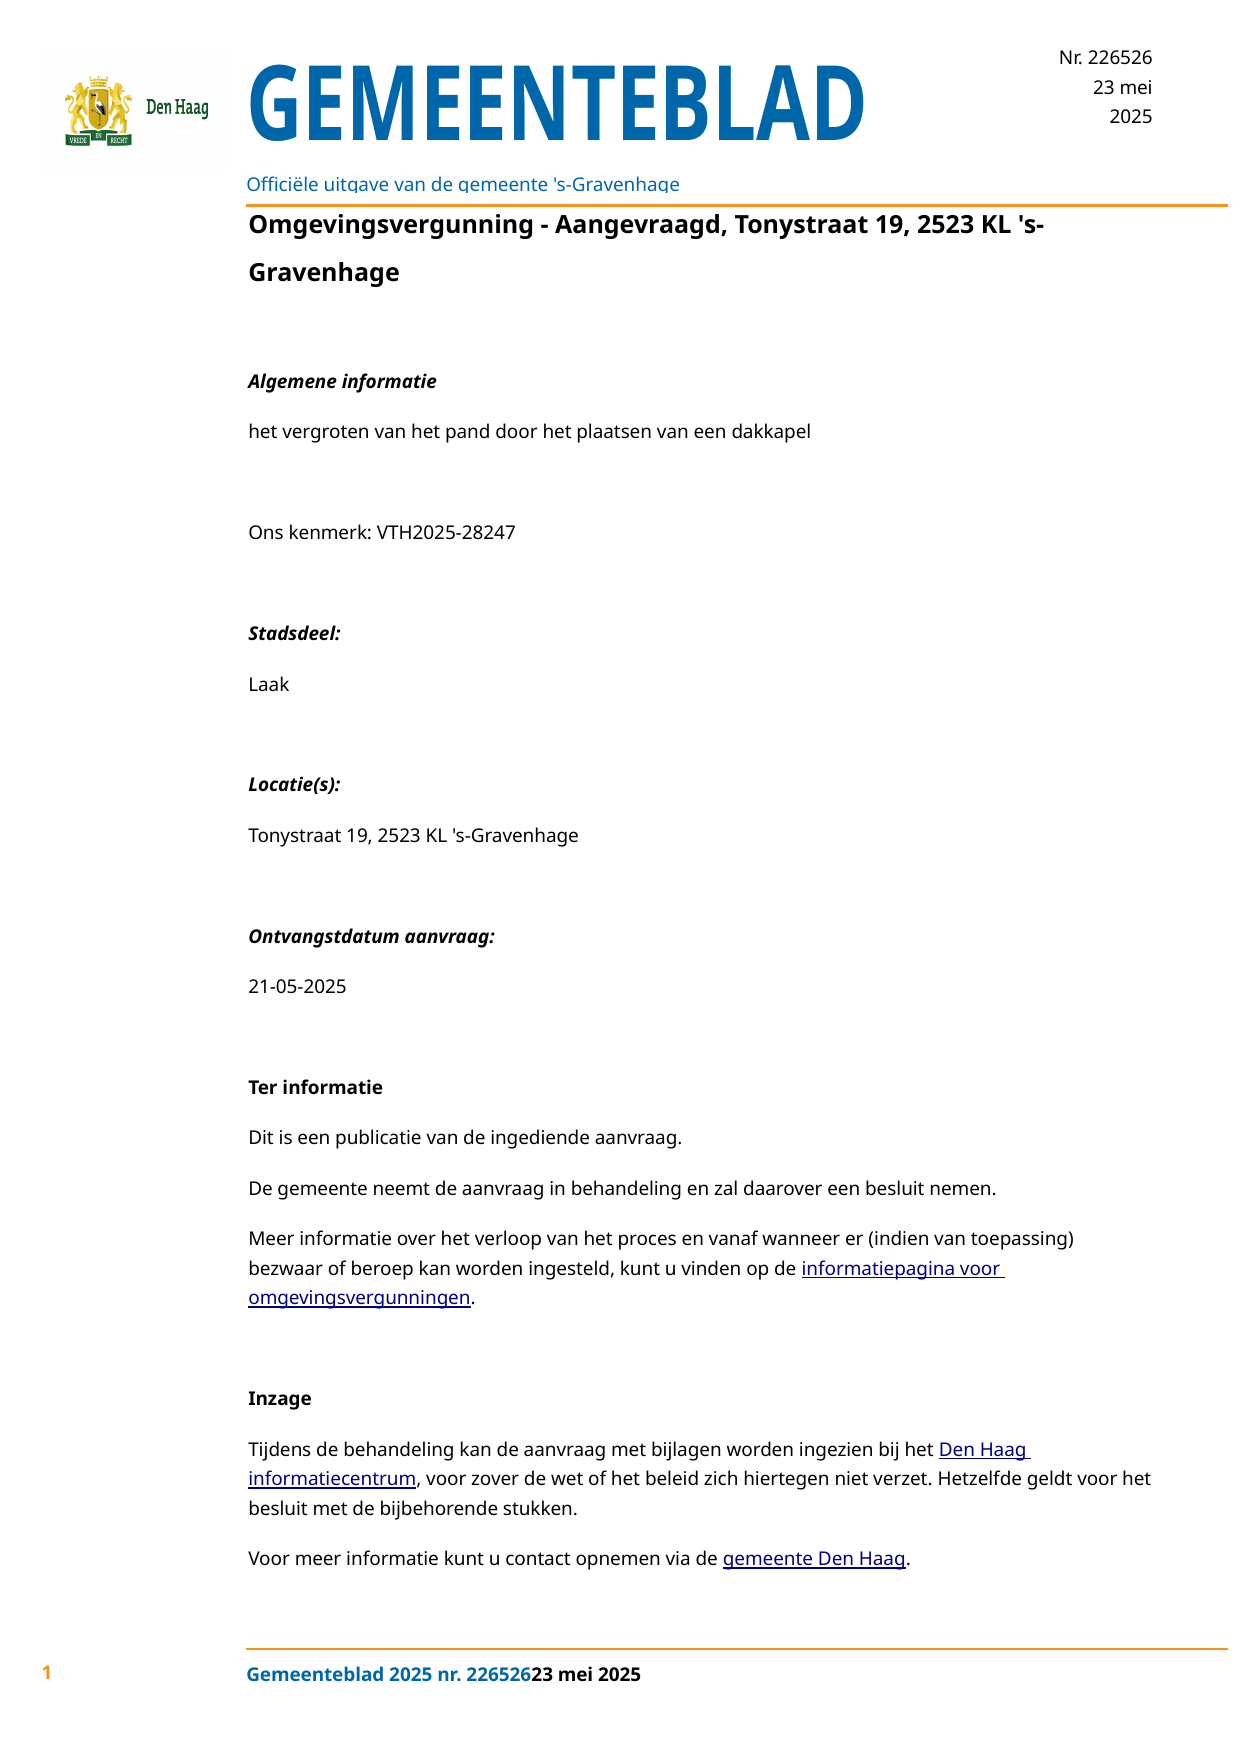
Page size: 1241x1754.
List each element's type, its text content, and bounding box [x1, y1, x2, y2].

text Tonystraat 19, 2523 KL 's-Gravenhage [248, 822, 1152, 848]
text Tijdens de behandeling kan de aanvraag met bijlagen worden ingezien bij het Den Haag informatiecentrum, voor zover de wet of het beleid zich hiertegen niet verzet. Hetzelfde geldt voor het besluit met de bijbehorende stukken. [248, 1436, 1152, 1521]
text Ontvangstdatum aanvraag: [248, 923, 1152, 949]
text Locatie(s): [248, 772, 1152, 797]
text De gemeente neemt de aanvraag in behandeling en zal daarover een besluit nemen. [248, 1175, 1152, 1201]
text Meer informatie over het verloop van het proces en vanaf wanneer er (indien van toepassing) bezwaar of beroep kan worden ingesteld, kunt u vinden op de informatiepagina voor omgevingsvergunningen. [248, 1225, 1152, 1310]
text Dit is een publicatie van de ingediende aanvraag. [248, 1124, 1152, 1150]
text Stadsdeel: [248, 620, 1152, 646]
text 21-05-2025 [248, 973, 1152, 999]
text Ons kenmerk: VTH2025-28247 [248, 519, 1152, 545]
picture [41, 47, 231, 172]
text Ter informatie [248, 1074, 1152, 1100]
text Laak [248, 671, 1152, 697]
text Voor meer informatie kunt u contact opnemen via de gemeente Den Haag. [248, 1545, 1152, 1571]
text Omgevingsvergunning - Aangevraagd, Tonystraat 19, 2523 KL 's-Gravenhage [248, 207, 1152, 288]
text Inzage [248, 1385, 1152, 1411]
text het vergroten van het pand door het plaatsen van een dakkapel [248, 419, 1152, 444]
text Algemene informatie [248, 368, 1152, 394]
